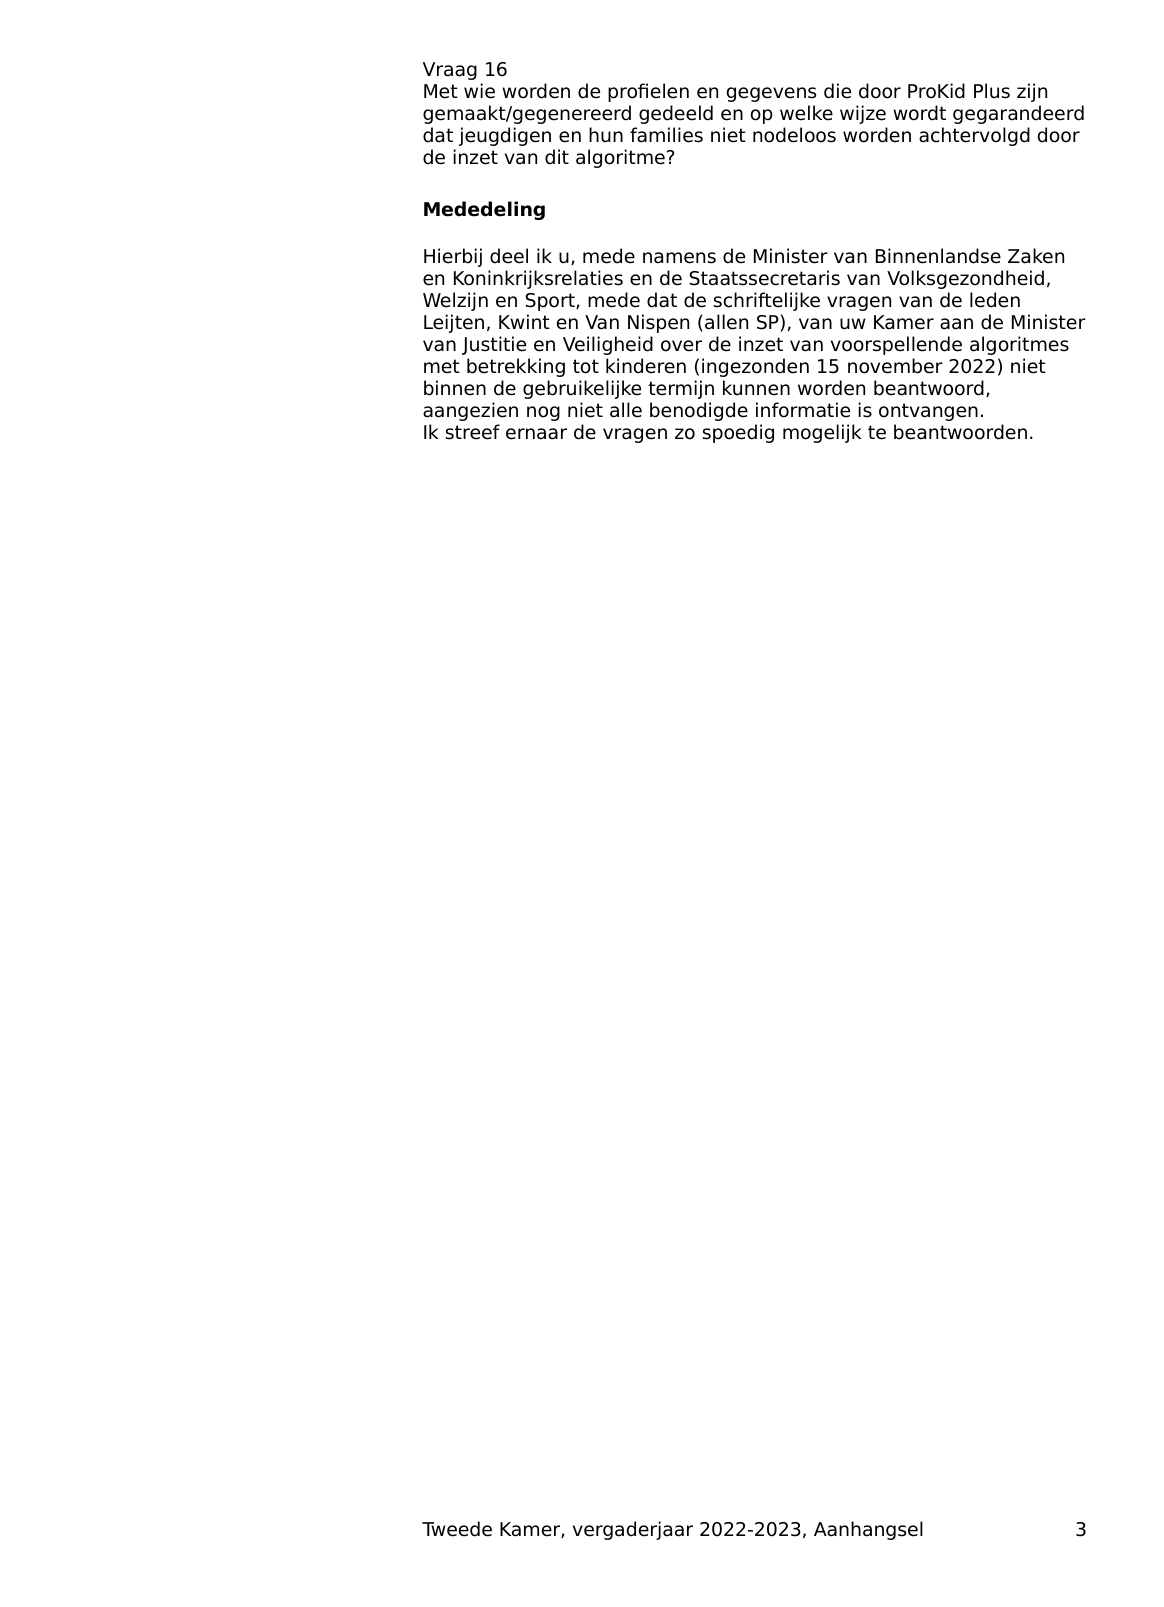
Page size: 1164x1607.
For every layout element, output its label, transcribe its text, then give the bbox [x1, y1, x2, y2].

text Vraag 16 [422, 59, 1087, 81]
text Ik streef ernaar de vragen zo spoedig mogelijk te beantwoorden. [422, 422, 1087, 444]
text Met wie worden de profielen en gegevens die door ProKid Plus zijn gemaakt/gegenereerd gedeeld en op welke wijze wordt gegarandeerd dat jeugdigen en hun families niet nodeloos worden achtervolgd door de inzet van dit algoritme? [422, 81, 1087, 169]
text Hierbij deel ik u, mede namens de Minister van Binnenlandse Zaken en Koninkrijksrelaties en de Staatssecretaris van Volksgezondheid, Welzijn en Sport, mede dat de schriftelijke vragen van de leden Leijten, Kwint en Van Nispen (allen SP), van uw Kamer aan de Minister van Justitie en Veiligheid over de inzet van voorspellende algoritmes met betrekking tot kinderen (ingezonden 15 november 2022) niet binnen de gebruikelijke termijn kunnen worden beantwoord, aangezien nog niet alle benodigde informatie is ontvangen. [422, 246, 1087, 422]
subtitle Mededeling [422, 199, 1087, 221]
